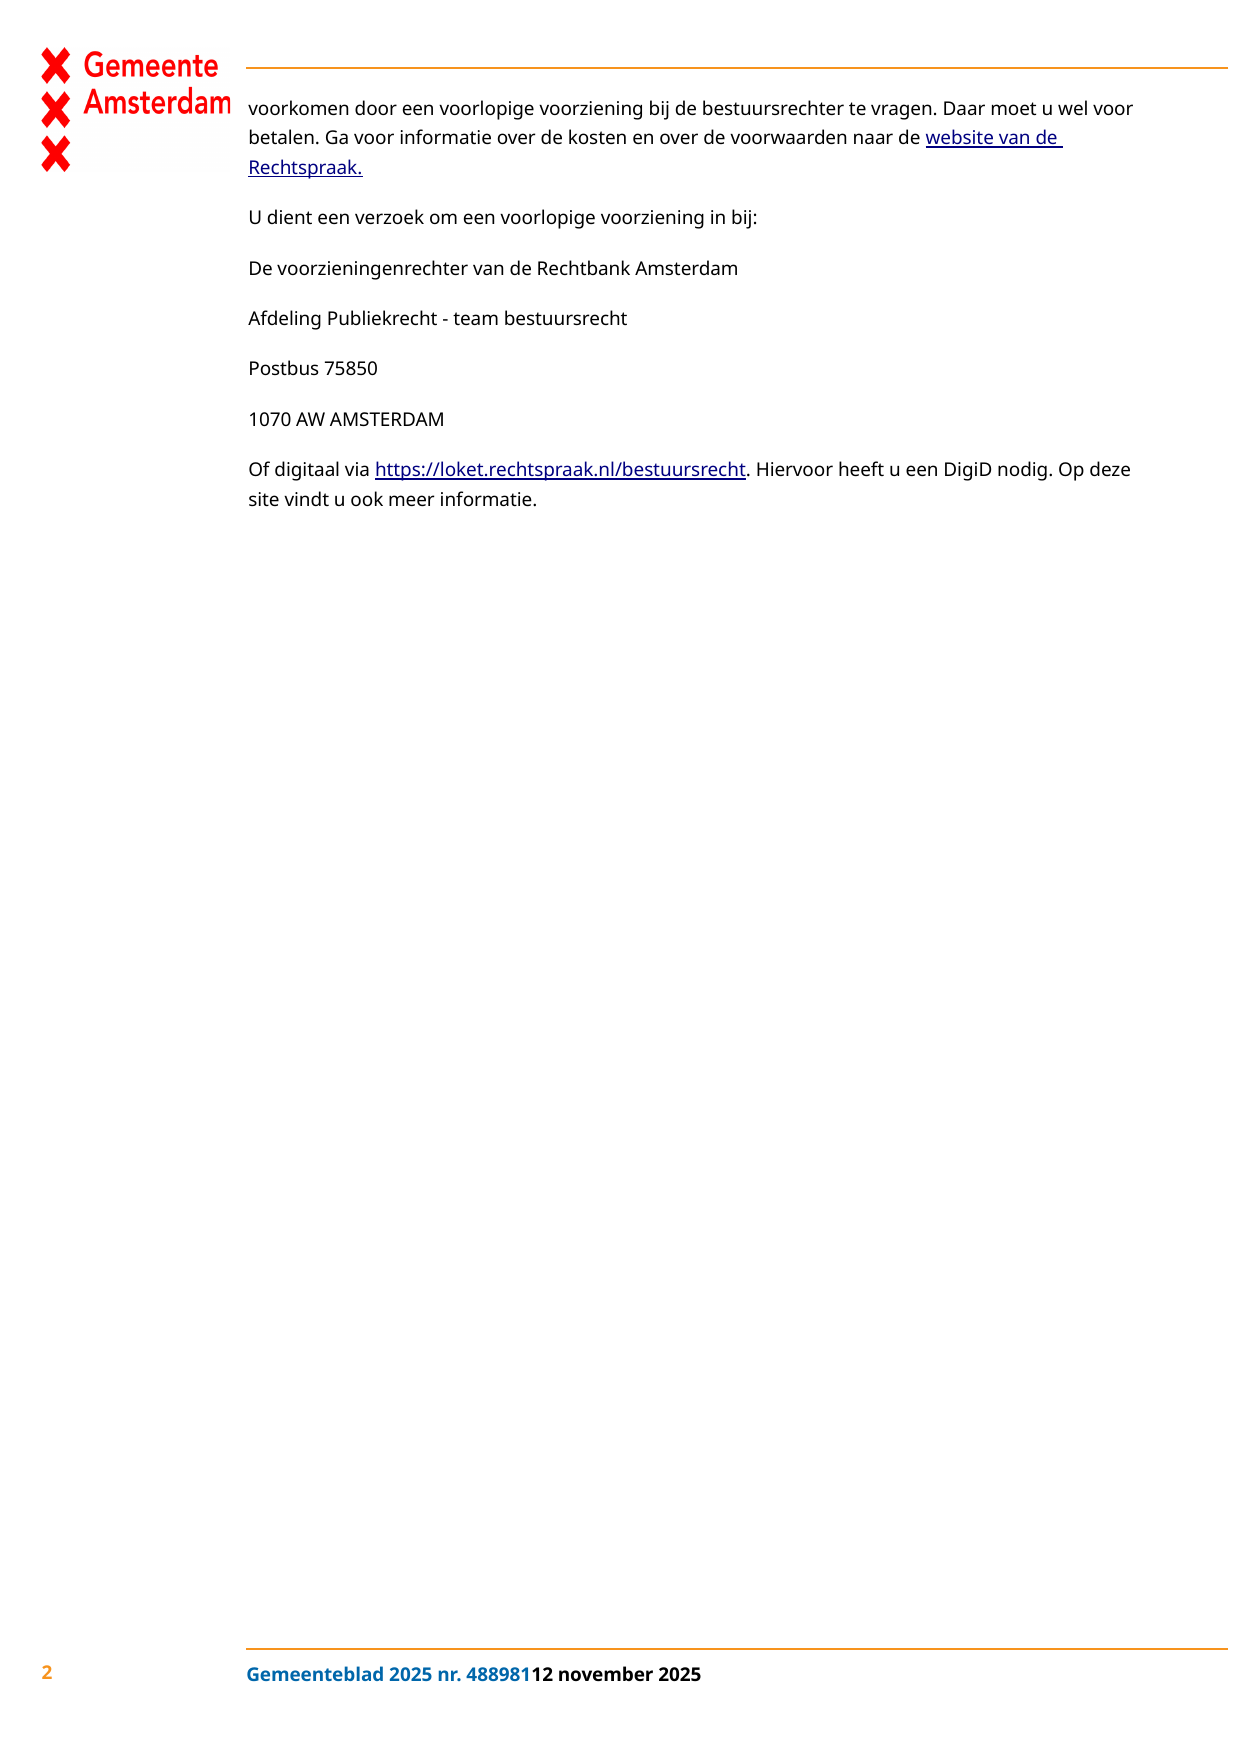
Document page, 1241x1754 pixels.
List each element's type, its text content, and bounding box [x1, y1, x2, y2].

text U dient een verzoek om een voorlopige voorziening in bij: [248, 204, 1152, 230]
text De voorzieningenrechter van de Rechtbank Amsterdam [248, 255, 1152, 281]
text voorkomen door een voorlopige voorziening bij de bestuursrechter te vragen. Daar moet u wel voor betalen. Ga voor informatie over de kosten en over de voorwaarden naar de website van de Rechtspraak. [248, 95, 1152, 180]
text Afdeling Publiekrecht - team bestuursrecht [248, 305, 1152, 331]
text Postbus 75850 [248, 356, 1152, 381]
text Of digitaal via https://loket.rechtspraak.nl/bestuursrecht. Hiervoor heeft u een DigiD nodig. Op deze site vindt u ook meer informatie. [248, 456, 1152, 512]
picture [41, 47, 231, 172]
text 1070 AW AMSTERDAM [248, 406, 1152, 432]
